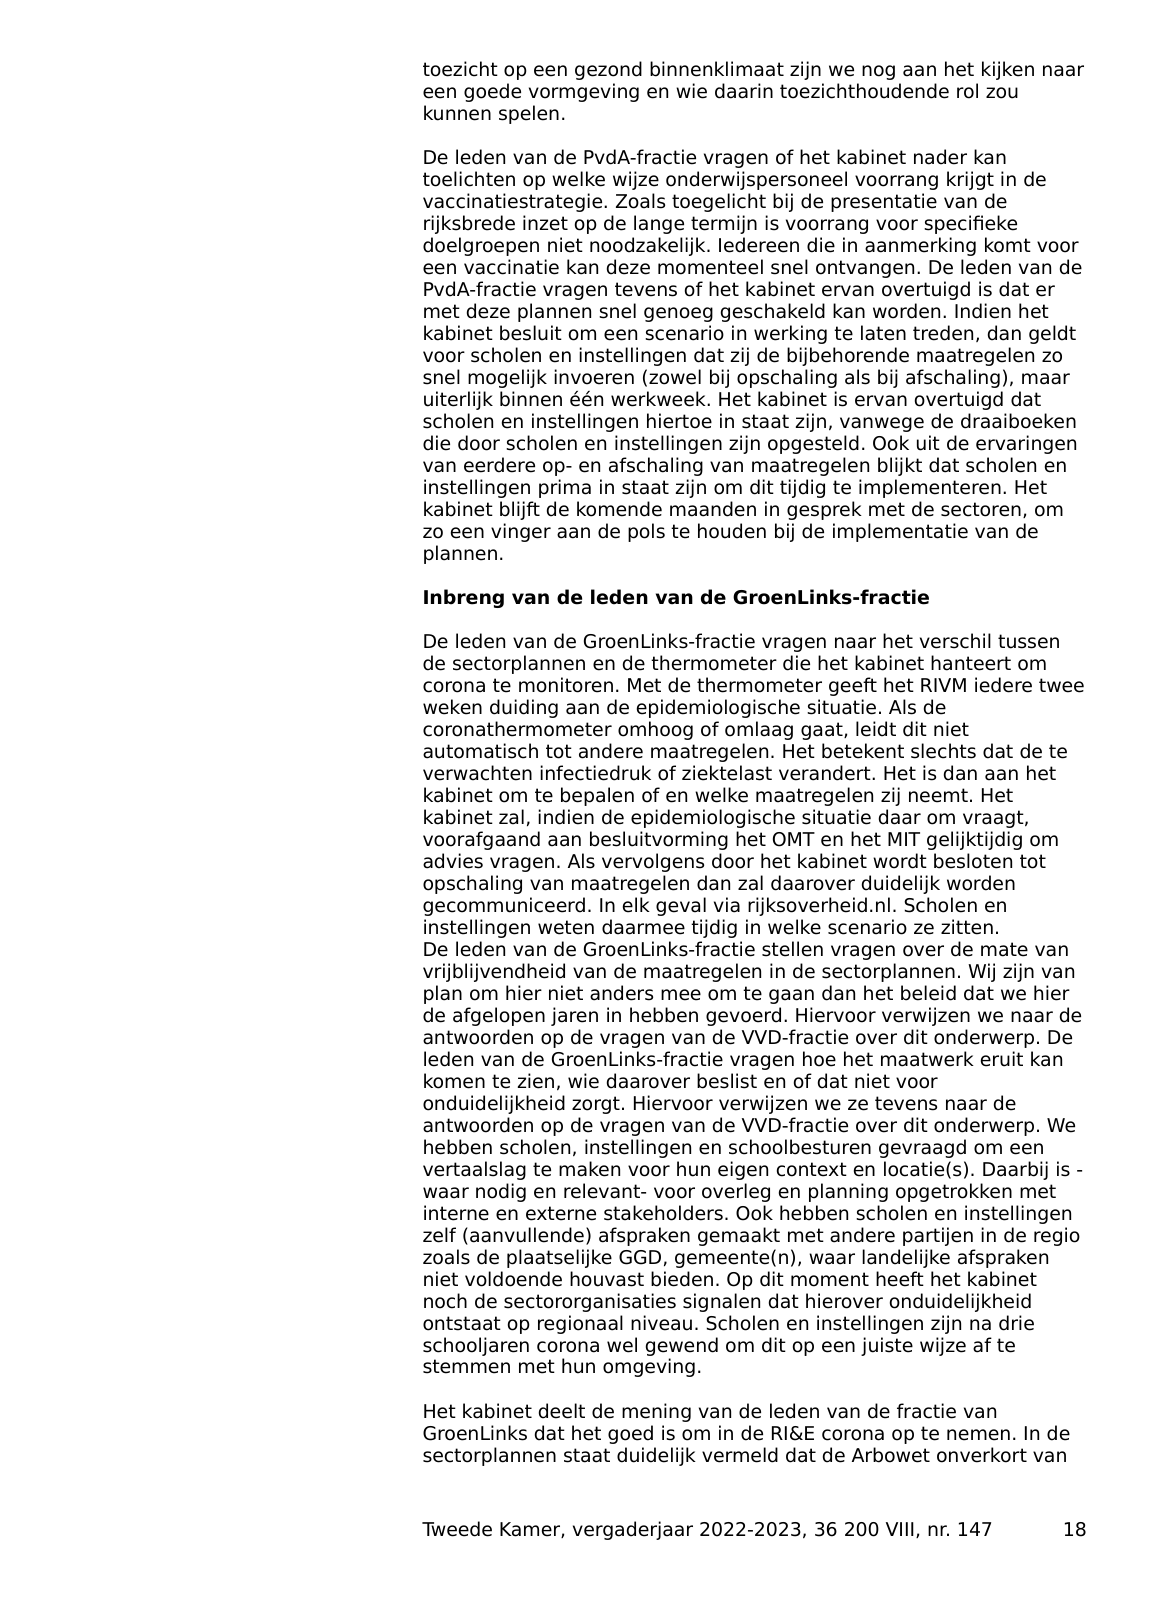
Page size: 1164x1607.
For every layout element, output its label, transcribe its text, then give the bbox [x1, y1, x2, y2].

text toezicht op een gezond binnenklimaat zijn we nog aan het kijken naar een goede vormgeving en wie daarin toezichthoudende rol zou kunnen spelen. [422, 59, 1087, 125]
text De leden van de GroenLinks-fractie stellen vragen over de mate van vrijblijvendheid van de maatregelen in de sectorplannen. Wij zijn van plan om hier niet anders mee om te gaan dan het beleid dat we hier de afgelopen jaren in hebben gevoerd. Hiervoor verwijzen we naar de antwoorden op de vragen van de VVD-fractie over dit onderwerp. De leden van de GroenLinks-fractie vragen hoe het maatwerk eruit kan komen te zien, wie daarover beslist en of dat niet voor onduidelijkheid zorgt. Hiervoor verwijzen we ze tevens naar de antwoorden op de vragen van de VVD-fractie over dit onderwerp. We hebben scholen, instellingen en schoolbesturen gevraagd om een vertaalslag te maken voor hun eigen context en locatie(s). Daarbij is -waar nodig en relevant- voor overleg en planning opgetrokken met interne en externe stakeholders. Ook hebben scholen en instellingen zelf (aanvullende) afspraken gemaakt met andere partijen in de regio zoals de plaatselijke GGD, gemeente(n), waar landelijke afspraken niet voldoende houvast bieden. Op dit moment heeft het kabinet noch de sectororganisaties signalen dat hierover onduidelijkheid ontstaat op regionaal niveau. Scholen en instellingen zijn na drie schooljaren corona wel gewend om dit op een juiste wijze af te stemmen met hun omgeving. [422, 939, 1087, 1378]
text De leden van de PvdA-fractie vragen of het kabinet nader kan toelichten op welke wijze onderwijspersoneel voorrang krijgt in de vaccinatiestrategie. Zoals toegelicht bij de presentatie van de rijksbrede inzet op de lange termijn is voorrang voor specifieke doelgroepen niet noodzakelijk. Iedereen die in aanmerking komt voor een vaccinatie kan deze momenteel snel ontvangen. De leden van de PvdA-fractie vragen tevens of het kabinet ervan overtuigd is dat er met deze plannen snel genoeg geschakeld kan worden. Indien het kabinet besluit om een scenario in werking te laten treden, dan geldt voor scholen en instellingen dat zij de bijbehorende maatregelen zo snel mogelijk invoeren (zowel bij opschaling als bij afschaling), maar uiterlijk binnen één werkweek. Het kabinet is ervan overtuigd dat scholen en instellingen hiertoe in staat zijn, vanwege de draaiboeken die door scholen en instellingen zijn opgesteld. Ook uit de ervaringen van eerdere op- en afschaling van maatregelen blijkt dat scholen en instellingen prima in staat zijn om dit tijdig te implementeren. Het kabinet blijft de komende maanden in gesprek met de sectoren, om zo een vinger aan de pols te houden bij de implementatie van de plannen. [422, 147, 1087, 565]
text De leden van de GroenLinks-fractie vragen naar het verschil tussen de sectorplannen en de thermometer die het kabinet hanteert om corona te monitoren. Met de thermometer geeft het RIVM iedere twee weken duiding aan de epidemiologische situatie. Als de coronathermometer omhoog of omlaag gaat, leidt dit niet automatisch tot andere maatregelen. Het betekent slechts dat de te verwachten infectiedruk of ziektelast verandert. Het is dan aan het kabinet om te bepalen of en welke maatregelen zij neemt. Het kabinet zal, indien de epidemiologische situatie daar om vraagt, voorafgaand aan besluitvorming het OMT en het MIT gelijktijdig om advies vragen. Als vervolgens door het kabinet wordt besloten tot opschaling van maatregelen dan zal daarover duidelijk worden gecommuniceerd. In elk geval via rijksoverheid.nl. Scholen en instellingen weten daarmee tijdig in welke scenario ze zitten. [422, 631, 1087, 939]
text Het kabinet deelt de mening van de leden van de fractie van GroenLinks dat het goed is om in de RI&E corona op te nemen. In de sectorplannen staat duidelijk vermeld dat de Arbowet onverkort van [422, 1401, 1087, 1467]
subtitle Inbreng van de leden van de GroenLinks-fractie [422, 587, 1087, 609]
